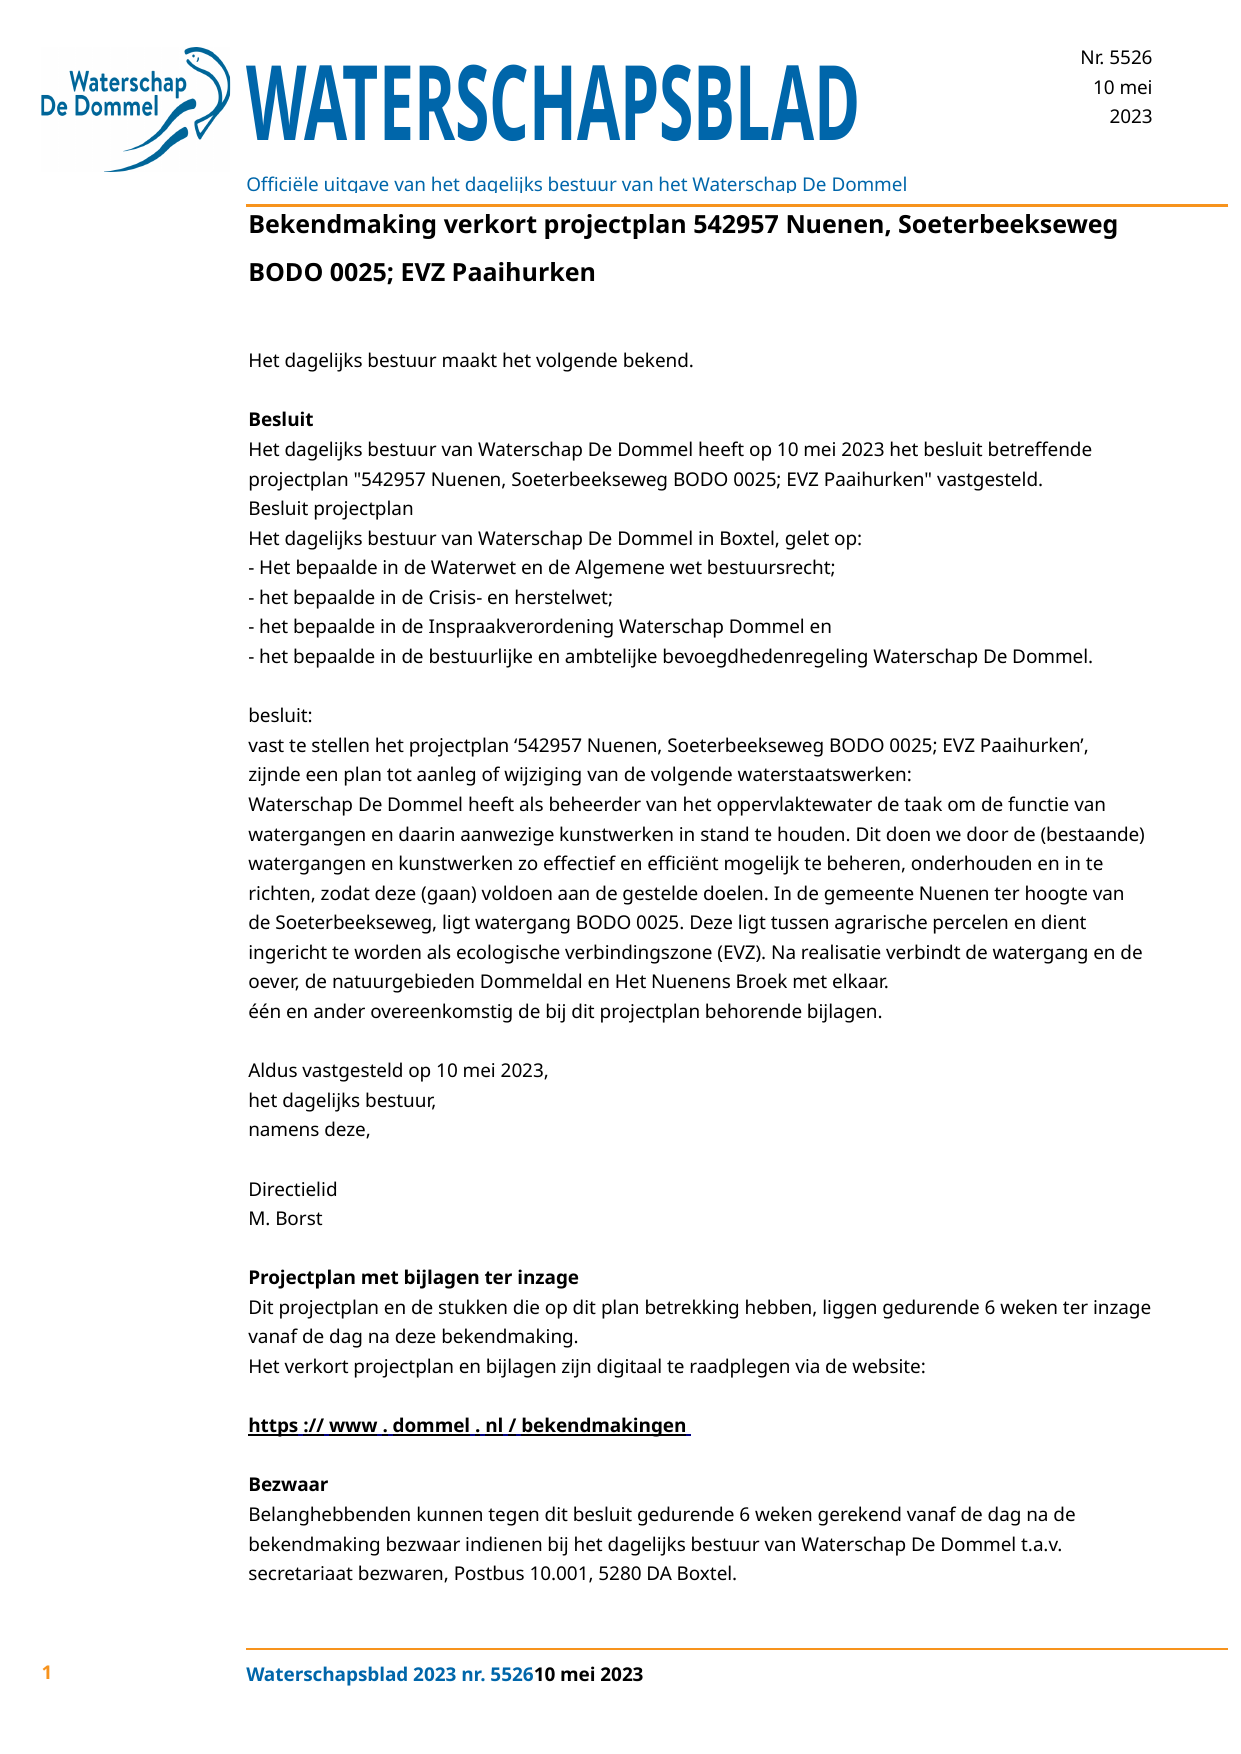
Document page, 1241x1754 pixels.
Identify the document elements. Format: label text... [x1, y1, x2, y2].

text M. Borst [248, 1205, 1152, 1231]
text één en ander overeenkomstig de bij dit projectplan behorende bijlagen. [248, 998, 1152, 1024]
text Aldus vastgesteld op 10 mei 2023, [248, 1057, 1152, 1083]
text https :// www . dommel . nl / bekendmakingen [248, 1412, 1152, 1438]
picture [41, 47, 231, 172]
text ‑ het bepaalde in de Inspraakverordening Waterschap Dommel en [248, 614, 1152, 639]
text zijnde een plan tot aanleg of wijziging van de volgende waterstaatswerken: [248, 762, 1152, 787]
text Bezwaar [248, 1472, 1152, 1497]
text Besluit [248, 407, 1152, 432]
text besluit: [248, 702, 1152, 728]
picture [45, 99, 51, 111]
text ‑ het bepaalde in de Crisis‑ en herstelwet; [248, 584, 1152, 610]
text vast te stellen het projectplan ‘542957 Nuenen, Soeterbeekseweg BODO 0025; EVZ Paaihurken’, [248, 732, 1152, 758]
text Het dagelijks bestuur van Waterschap De Dommel in Boxtel, gelet op: [248, 525, 1152, 551]
picture [198, 118, 210, 131]
picture [204, 47, 231, 76]
text Projectplan met bijlagen ter inzage [248, 1264, 1152, 1290]
text Besluit projectplan [248, 495, 1152, 521]
text het dagelijks bestuur, [248, 1087, 1152, 1113]
text Belanghebbenden kunnen tegen dit besluit gedurende 6 weken gerekend vanaf de dag na de bekendmaking bezwaar indienen bij het dagelijks bestuur van Waterschap De Dommel t.a.v. secretariaat bezwaren, Postbus 10.001, 5280 DA Boxtel. [248, 1501, 1152, 1586]
text Directielid [248, 1176, 1152, 1202]
text Het dagelijks bestuur maakt het volgende bekend. [248, 347, 1152, 373]
text Het dagelijks bestuur van Waterschap De Dommel heeft op 10 mei 2023 het besluit betreffende projectplan "542957 Nuenen, Soeterbeekseweg BODO 0025; EVZ Paaihurken" vastgesteld. [248, 436, 1152, 492]
text Bekendmaking verkort projectplan 542957 Nuenen, Soeterbeekseweg BODO 0025; EVZ Paaihurken [248, 207, 1152, 288]
text Dit projectplan en de stukken die op dit plan betrekking hebben, liggen gedurende 6 weken ter inzage vanaf de dag na deze bekendmaking. [248, 1294, 1152, 1349]
text Waterschap De Dommel heeft als beheerder van het oppervlaktewater de taak om de functie van watergangen en daarin aanwezige kunstwerken in stand te houden. Dit doen we door de (bestaande) watergangen en kunstwerken zo effectief en efficiënt mogelijk te beheren, onderhouden en in te richten, zodat deze (gaan) voldoen aan de gestelde doelen. In de gemeente Nuenen ter hoogte van de Soeterbeekseweg, ligt watergang BODO 0025. Deze ligt tussen agrarische percelen en dient ingericht te worden als ecologische verbindingszone (EVZ). Na realisatie verbindt de watergang en de oever, de natuurgebieden Dommeldal en Het Nuenens Broek met elkaar. [248, 791, 1152, 994]
text namens deze, [248, 1117, 1152, 1142]
text ‑ Het bepaalde in de Waterwet en de Algemene wet bestuursrecht; [248, 554, 1152, 580]
text Het verkort projectplan en bijlagen zijn digitaal te raadplegen via de website: [248, 1353, 1152, 1379]
text ‑ het bepaalde in de bestuurlijke en ambtelijke bevoegdhedenregeling Waterschap De Dommel. [248, 643, 1152, 669]
